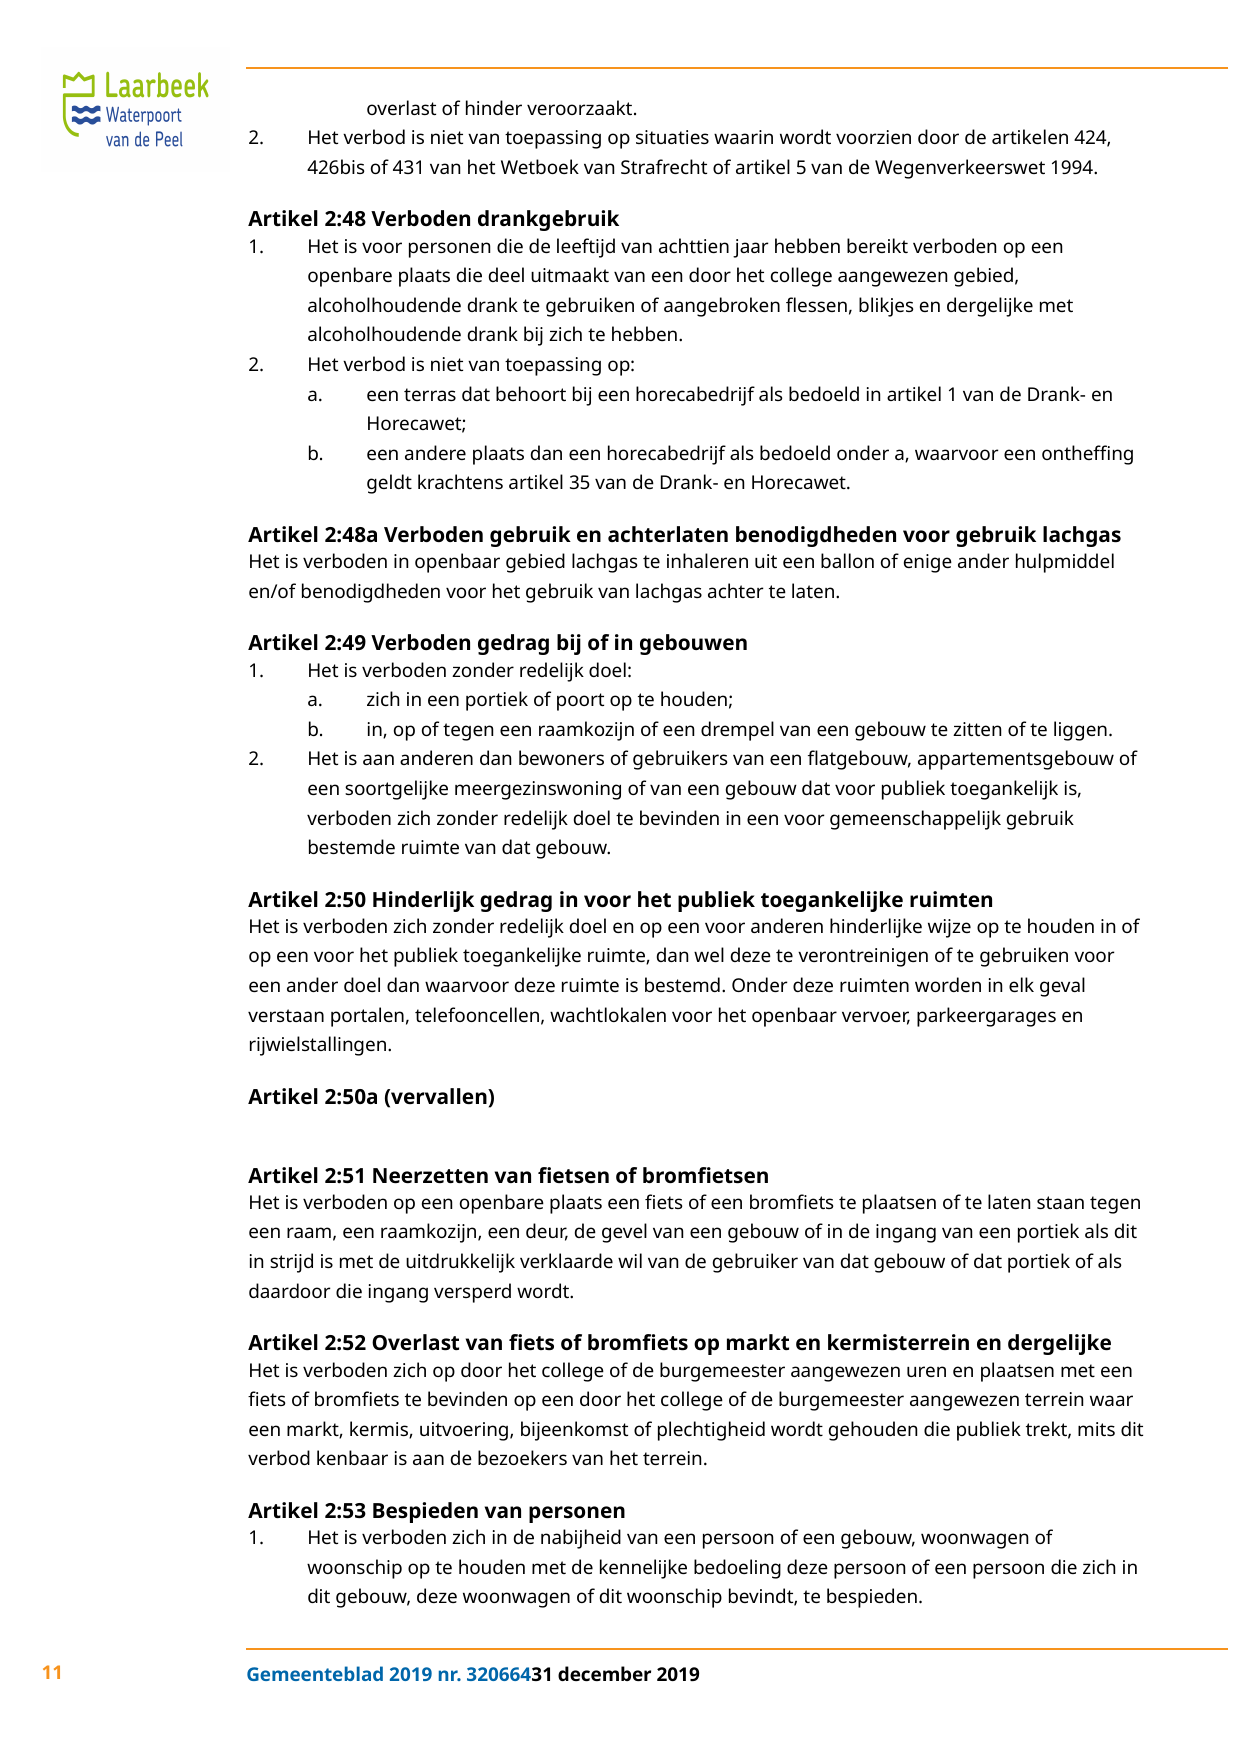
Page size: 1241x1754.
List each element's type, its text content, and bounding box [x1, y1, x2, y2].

list Het is verboden zonder redelijk doel: [248, 657, 1152, 682]
text Artikel 2:48 Verboden drankgebruik [248, 204, 1152, 233]
text Artikel 2:48a Verboden gebruik en achterlaten benodigdheden voor gebruik lachgas [248, 520, 1152, 548]
list Het verbod is niet van toepassing op: [248, 351, 1152, 377]
list zich in een portiek of poort op te houden; [307, 686, 1152, 712]
text Artikel 2:51 Neerzetten van fietsen of bromfietsen [248, 1161, 1152, 1189]
text Artikel 2:50a (vervallen) [248, 1082, 1152, 1110]
text Artikel 2:52 Overlast van fiets of bromfiets op markt en kermisterrein en dergelijke [248, 1328, 1152, 1357]
list een terras dat behoort bij een horecabedrijf als bedoeld in artikel 1 van de Drank- en Horecawet; [307, 381, 1152, 436]
text Het is verboden op een openbare plaats een fiets of een bromfiets te plaatsen of te laten staan tegen een raam, een raamkozijn, een deur, de gevel van een gebouw of in de ingang van een portiek als dit in strijd is met de uitdrukkelijk verklaarde wil van de gebruiker van dat gebouw of dat portiek of als daardoor die ingang versperd wordt. [248, 1189, 1152, 1304]
list Het verbod is niet van toepassing op situaties waarin wordt voorzien door de artikelen 424, 426bis of 431 van het Wetboek van Strafrecht of artikel 5 van de Wegenverkeerswet 1994. [248, 124, 1152, 180]
list een andere plaats dan een horecabedrijf als bedoeld onder a, waarvoor een ontheffing geldt krachtens artikel 35 van de Drank- en Horecawet. [307, 440, 1152, 495]
text Artikel 2:50 Hinderlijk gedrag in voor het publiek toegankelijke ruimten [248, 885, 1152, 913]
list Het is verboden zich in de nabijheid van een persoon of een gebouw, woonwagen of woonschip op te houden met de kennelijke bedoeling deze persoon of een persoon die zich in dit gebouw, deze woonwagen of dit woonschip bevindt, te bespieden. [248, 1524, 1152, 1609]
list Het is aan anderen dan bewoners of gebruikers van een flatgebouw, appartementsgebouw of een soortgelijke meergezinswoning of van een gebouw dat voor publiek toegankelijk is, verboden zich zonder redelijk doel te bevinden in een voor gemeenschappelijk gebruik bestemde ruimte van dat gebouw. [248, 746, 1152, 860]
text Het is verboden in openbaar gebied lachgas te inhaleren uit een ballon of enige ander hulpmiddel en/of benodigdheden voor het gebruik van lachgas achter te laten. [248, 548, 1152, 604]
list Het is voor personen die de leeftijd van achttien jaar hebben bereikt verboden op een openbare plaats die deel uitmaakt van een door het college aangewezen gebied, alcoholhoudende drank te gebruiken of aangebroken flessen, blikjes en dergelijke met alcoholhoudende drank bij zich te hebben. [248, 233, 1152, 347]
list overlast of hinder veroorzaakt. [307, 95, 1152, 121]
text Het is verboden zich zonder redelijk doel en op een voor anderen hinderlijke wijze op te houden in of op een voor het publiek toegankelijke ruimte, dan wel deze te verontreinigen of te gebruiken voor een ander doel dan waarvoor deze ruimte is bestemd. Onder deze ruimten worden in elk geval verstaan portalen, telefooncellen, wachtlokalen voor het openbaar vervoer, parkeergarages en rijwielstallingen. [248, 913, 1152, 1057]
list in, op of tegen een raamkozijn of een drempel van een gebouw te zitten of te liggen. [307, 716, 1152, 742]
text Het is verboden zich op door het college of de burgemeester aangewezen uren en plaatsen met een fiets of bromfiets te bevinden op een door het college of de burgemeester aangewezen terrein waar een markt, kermis, uitvoering, bijeenkomst of plechtigheid wordt gehouden die publiek trekt, mits dit verbod kenbaar is aan de bezoekers van het terrein. [248, 1357, 1152, 1471]
text Artikel 2:49 Verboden gedrag bij of in gebouwen [248, 628, 1152, 657]
picture [41, 47, 231, 172]
text Artikel 2:53 Bespieden van personen [248, 1496, 1152, 1524]
